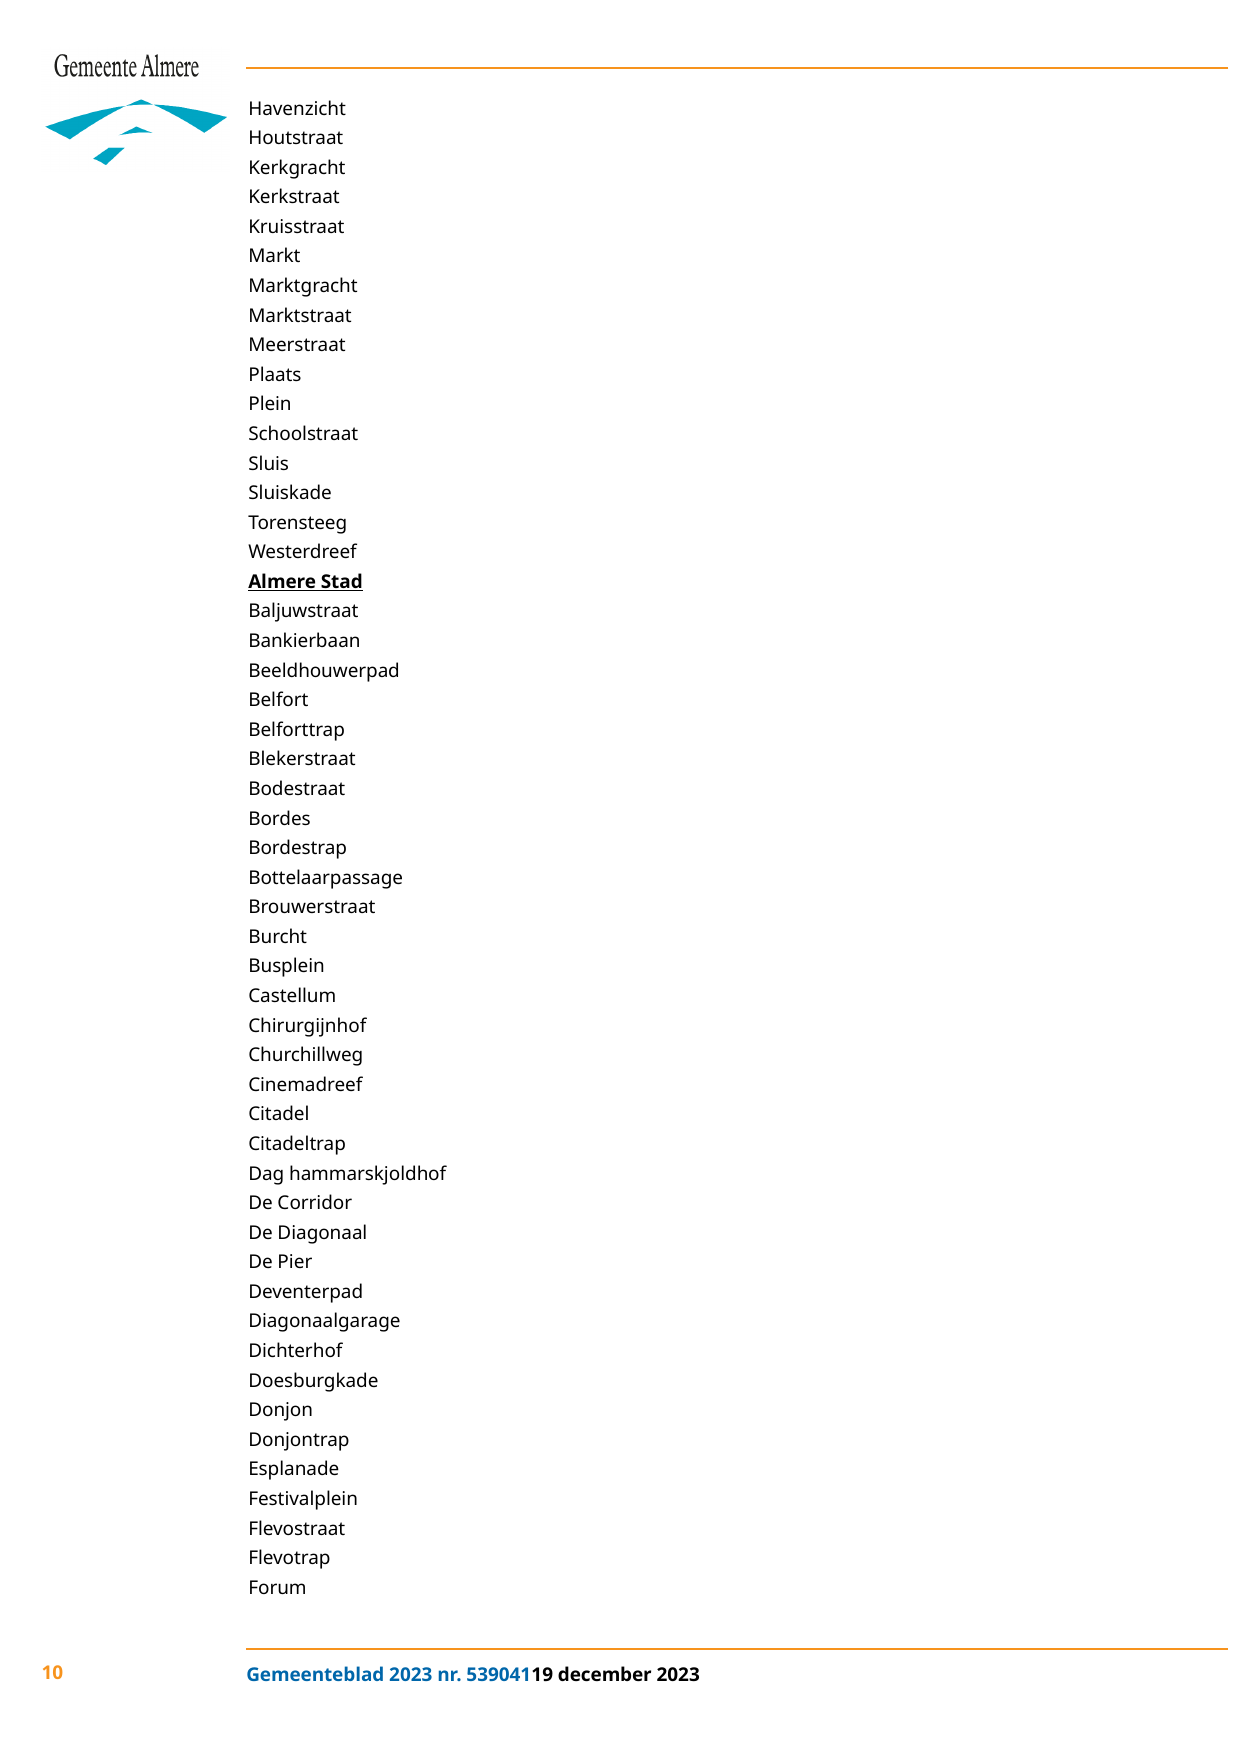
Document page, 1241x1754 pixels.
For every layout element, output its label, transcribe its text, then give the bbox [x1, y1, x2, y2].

text Chirurgijnhof [248, 1012, 1152, 1038]
picture [41, 47, 231, 172]
text Belforttrap [248, 716, 1152, 742]
text Burcht [248, 923, 1152, 949]
text Diagonaalgarage [248, 1308, 1152, 1333]
text Houtstraat [248, 124, 1152, 150]
text Almere Stad [248, 568, 1152, 594]
text Torensteeg [248, 509, 1152, 535]
text Dag hammarskjoldhof [248, 1160, 1152, 1186]
text Beeldhouwerpad [248, 657, 1152, 683]
text Markt [248, 243, 1152, 268]
text Bordes [248, 805, 1152, 831]
text Bordestrap [248, 834, 1152, 860]
text Westerdreef [248, 538, 1152, 564]
text Schoolstraat [248, 420, 1152, 446]
text Festivalplein [248, 1485, 1152, 1511]
text Deventerpad [248, 1278, 1152, 1304]
text Esplanade [248, 1456, 1152, 1481]
text De Corridor [248, 1189, 1152, 1215]
text De Pier [248, 1248, 1152, 1274]
text Busplein [248, 953, 1152, 978]
text Marktgracht [248, 272, 1152, 298]
text Dichterhof [248, 1337, 1152, 1363]
text Sluis [248, 450, 1152, 476]
text Bankierbaan [248, 627, 1152, 653]
text Bottelaarpassage [248, 864, 1152, 890]
text Blekerstraat [248, 746, 1152, 771]
text Doesburgkade [248, 1367, 1152, 1393]
text Churchillweg [248, 1041, 1152, 1067]
text Flevotrap [248, 1544, 1152, 1570]
text Donjon [248, 1396, 1152, 1422]
text Forum [248, 1574, 1152, 1600]
text Flevostraat [248, 1515, 1152, 1541]
text Meerstraat [248, 331, 1152, 357]
text Marktstraat [248, 302, 1152, 328]
text Kerkstraat [248, 183, 1152, 209]
text Havenzicht [248, 95, 1152, 121]
text De Diagonaal [248, 1219, 1152, 1245]
text Donjontrap [248, 1426, 1152, 1452]
text Plein [248, 391, 1152, 416]
text Sluiskade [248, 479, 1152, 505]
text Cinemadreef [248, 1071, 1152, 1097]
text Belfort [248, 686, 1152, 712]
text Plaats [248, 361, 1152, 387]
text Kruisstraat [248, 213, 1152, 239]
text Castellum [248, 982, 1152, 1008]
text Bodestraat [248, 775, 1152, 801]
text Kerkgracht [248, 154, 1152, 180]
text Brouwerstraat [248, 893, 1152, 919]
text Baljuwstraat [248, 598, 1152, 623]
text Citadel [248, 1101, 1152, 1126]
text Citadeltrap [248, 1130, 1152, 1156]
